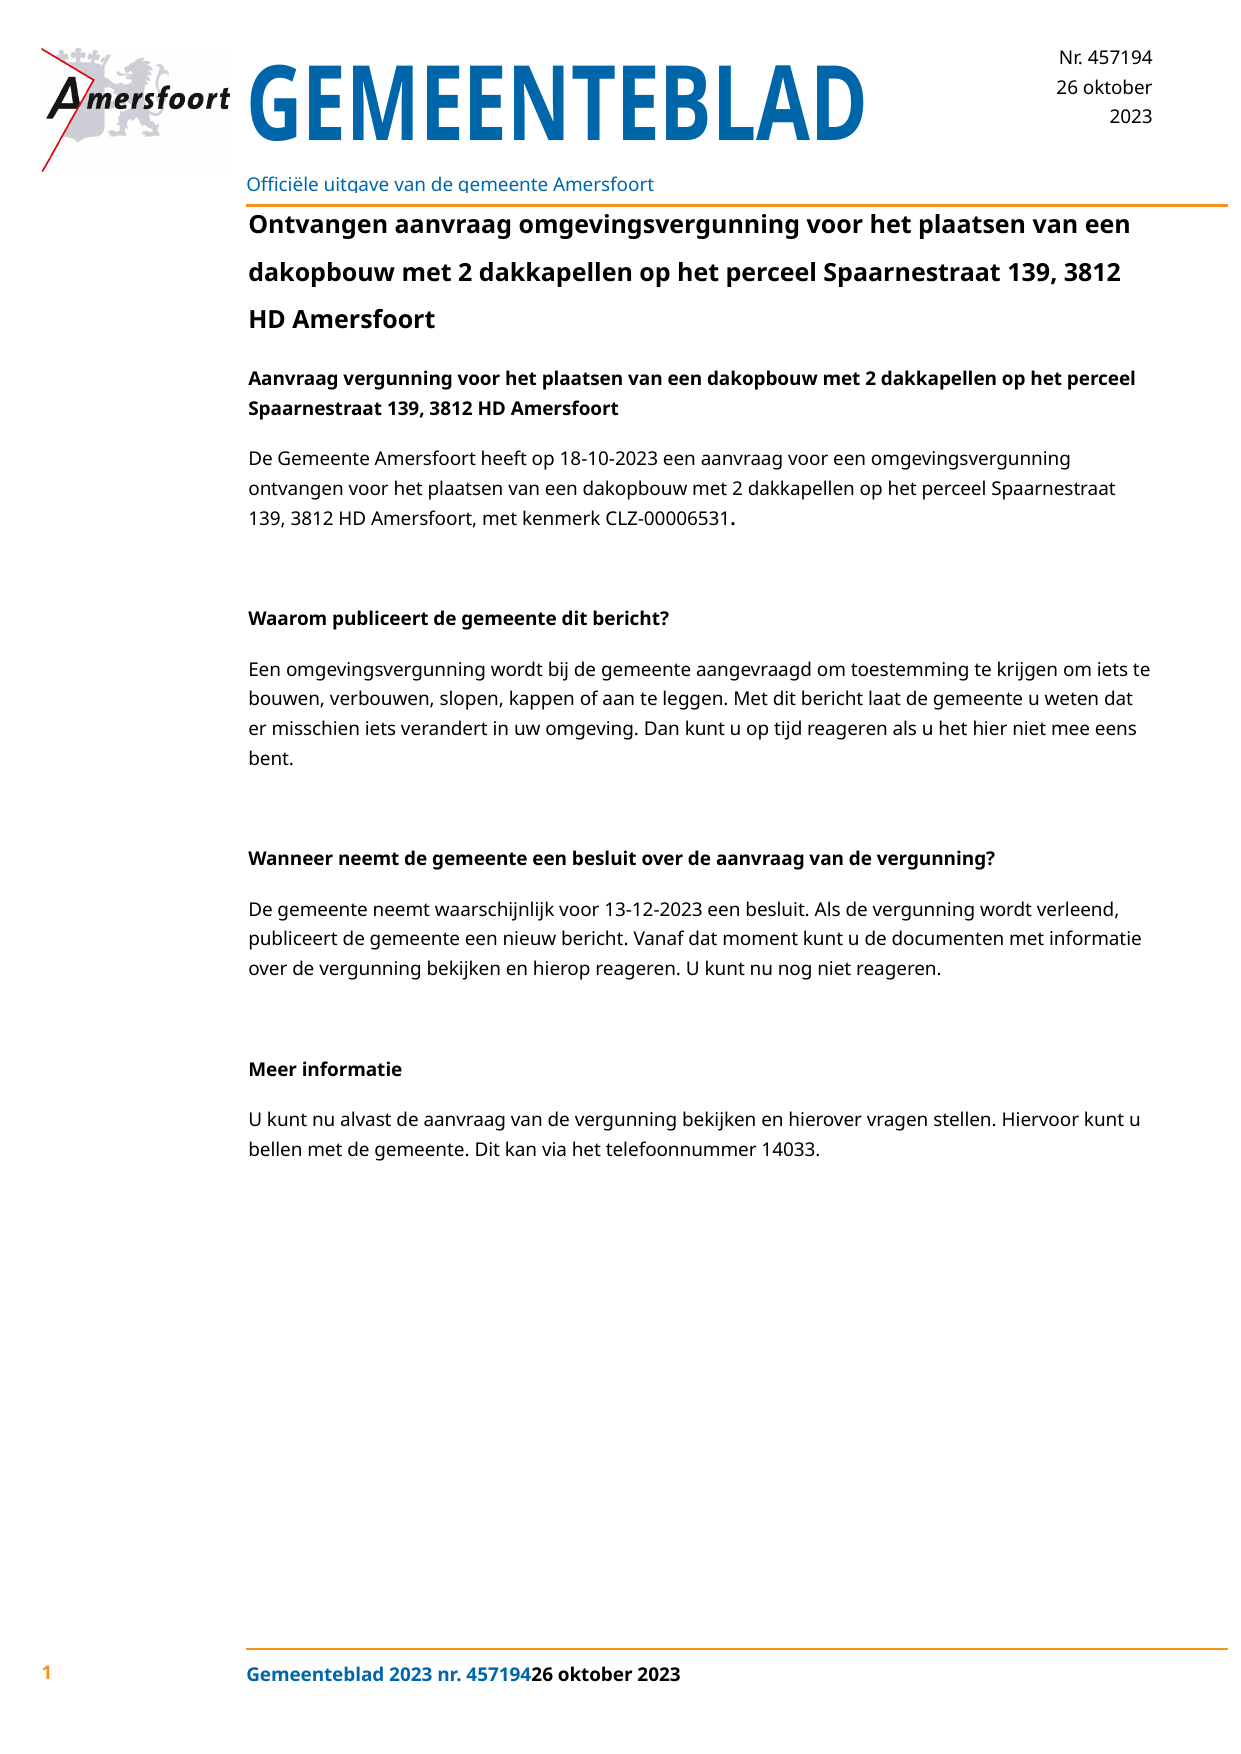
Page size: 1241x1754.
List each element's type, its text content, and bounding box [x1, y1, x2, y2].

text Ontvangen aanvraag omgevingsvergunning voor het plaatsen van een dakopbouw met 2 dakkapellen op het perceel Spaarnestraat 139, 3812 HD Amersfoort [248, 207, 1152, 336]
text Meer informatie [248, 1056, 1152, 1082]
text U kunt nu alvast de aanvraag van de vergunning bekijken en hierover vragen stellen. Hiervoor kunt u bellen met de gemeente. Dit kan via het telefoonnummer 14033. [248, 1106, 1152, 1162]
text De gemeente neemt waarschijnlijk voor 13-12-2023 een besluit. Als de vergunning wordt verleend, publiceert de gemeente een nieuw bericht. Vanaf dat moment kunt u de documenten met informatie over de vergunning bekijken en hierop reageren. U kunt nu nog niet reageren. [248, 896, 1152, 981]
text Waarom publiceert de gemeente dit bericht? [248, 606, 1152, 631]
picture [41, 47, 231, 172]
text Aanvraag vergunning voor het plaatsen van een dakopbouw met 2 dakkapellen op het perceel Spaarnestraat 139, 3812 HD Amersfoort [248, 366, 1152, 421]
text De Gemeente Amersfoort heeft op 18-10-2023 een aanvraag voor een omgevingsvergunning ontvangen voor het plaatsen van een dakopbouw met 2 dakkapellen op het perceel Spaarnestraat 139, 3812 HD Amersfoort, met kenmerk CLZ-00006531. [248, 446, 1152, 530]
text Een omgevingsvergunning wordt bij de gemeente aangevraagd om toestemming te krijgen om iets te bouwen, verbouwen, slopen, kappen of aan te leggen. Met dit bericht laat de gemeente u weten dat er misschien iets verandert in uw omgeving. Dan kunt u op tijd reageren als u het hier niet mee eens bent. [248, 656, 1152, 770]
text Wanneer neemt de gemeente een besluit over de aanvraag van de vergunning? [248, 846, 1152, 871]
